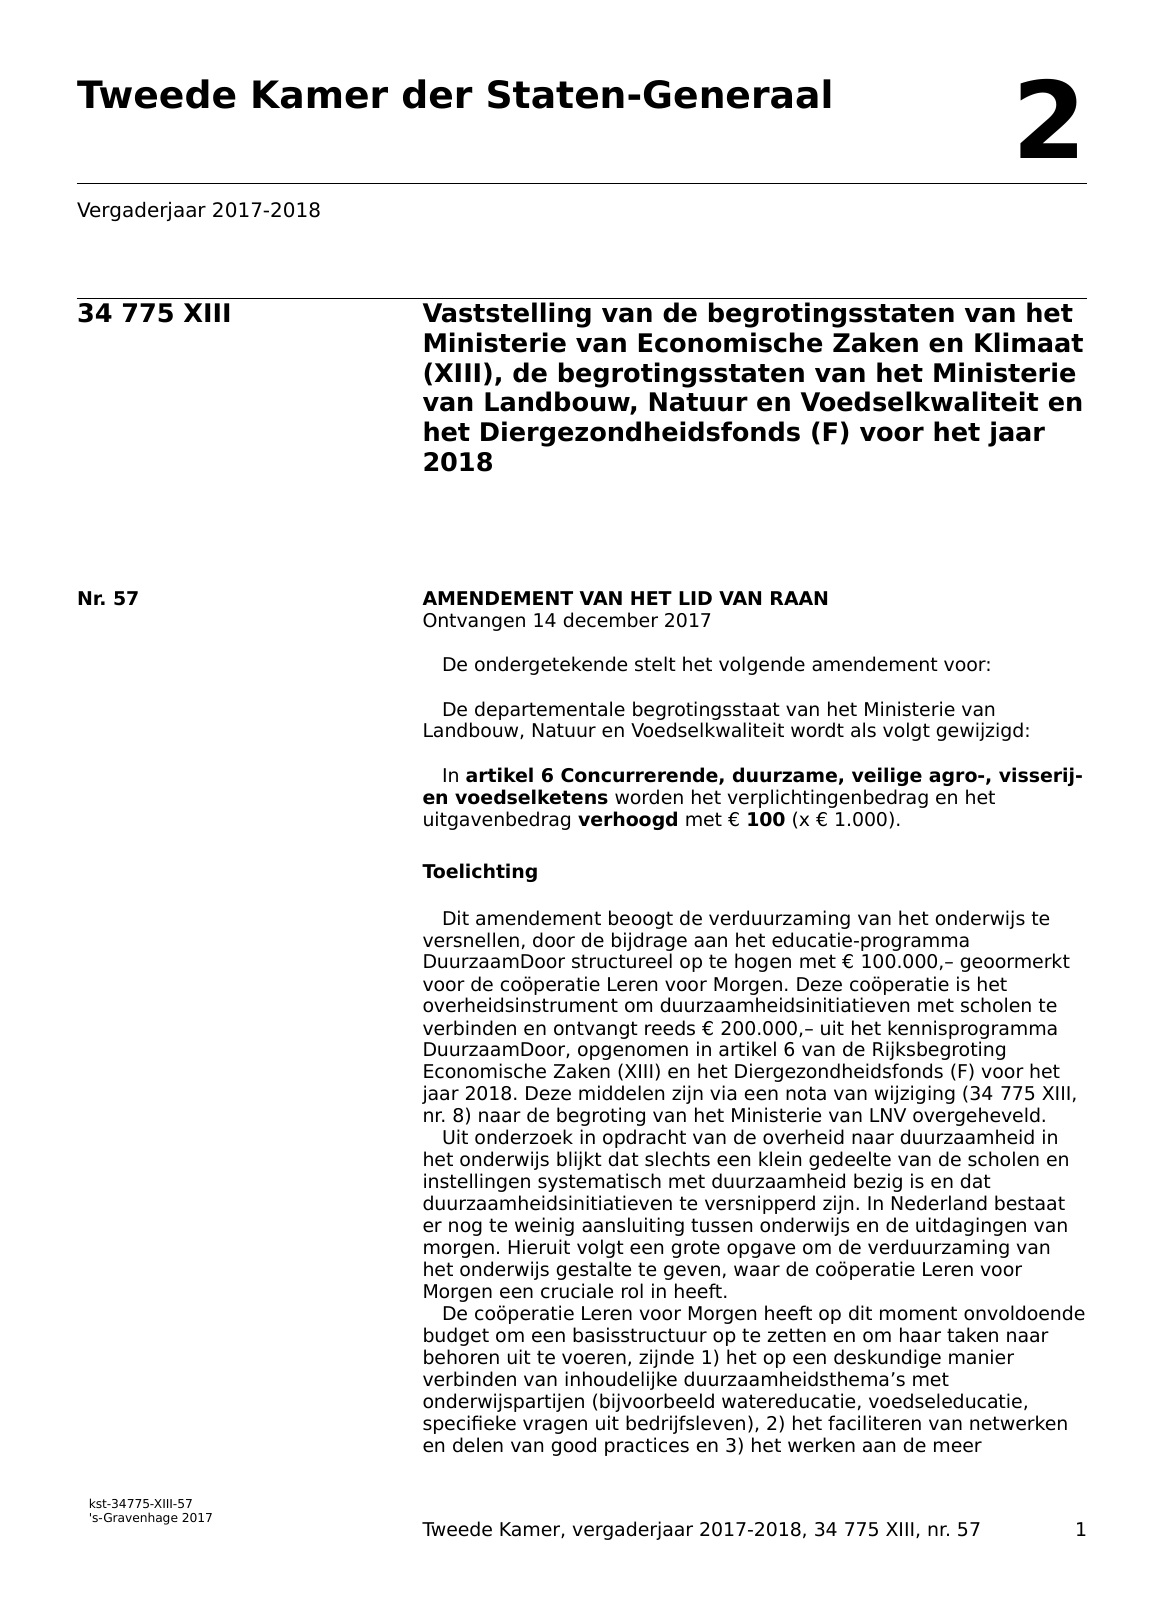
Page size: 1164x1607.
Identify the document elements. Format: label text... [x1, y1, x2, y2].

text De ondergetekende stelt het volgende amendement voor: [422, 654, 1087, 676]
table_cell Vergaderjaar 2017-2018 [77, 184, 1087, 298]
subtitle Nr. 57 AMENDEMENT VAN HET LID VAN RAAN [77, 588, 1087, 610]
text De coöperatie Leren voor Morgen heeft op dit moment onvoldoende budget om een basisstructuur op te zetten en om haar taken naar behoren uit te voeren, zijnde 1) het op een deskundige manier verbinden van inhoudelijke duurzaamheidsthema’s met onderwijspartijen (bijvoorbeeld watereducatie, voedseleducatie, specifieke vragen uit bedrijfsleven), 2) het faciliteren van netwerken en delen van good practices en 3) het werken aan de meer [422, 1303, 1087, 1457]
text 's-Gravenhage 2017 [88, 1511, 323, 1525]
text Ontvangen 14 december 2017 [422, 610, 1087, 632]
text Dit amendement beoogt de verduurzaming van het onderwijs te versnellen, door de bijdrage aan het educatie-programma DuurzaamDoor structureel op te hogen met € 100.000,– geoormerkt voor de coöperatie Leren voor Morgen. Deze coöperatie is het overheidsinstrument om duurzaamheidsinitiatieven met scholen te verbinden en ontvangt reeds € 200.000,– uit het kennisprogramma DuurzaamDoor, opgenomen in artikel 6 van de Rijksbegroting Economische Zaken (XIII) en het Diergezondheidsfonds (F) voor het jaar 2018. Deze middelen zijn via een nota van wijziging (34 775 XIII, nr. 8) naar de begroting van het Ministerie van LNV overgeheveld. [422, 907, 1087, 1127]
text kst-34775-XIII-57 [88, 1497, 323, 1511]
text In artikel 6 Concurrerende, duurzame, veilige agro-, visserij- en voedselketens worden het verplichtingenbedrag en het uitgavenbedrag verhoogd met € 100 (x € 1.000). [422, 764, 1087, 831]
subtitle 34 775 XIII Vaststelling van de begrotingsstaten van het Ministerie van Economische Zaken en Klimaat (XIII), de begrotingsstaten van het Ministerie van Landbouw, Natuur en Voedselkwaliteit en het Diergezondheidsfonds (F) voor het jaar 2018 [77, 299, 1087, 477]
table_header 2 [886, 59, 1087, 183]
text Uit onderzoek in opdracht van de overheid naar duurzaamheid in het onderwijs blijkt dat slechts een klein gedeelte van de scholen en instellingen systematisch met duurzaamheid bezig is en dat duurzaamheidsinitiatieven te versnipperd zijn. In Nederland bestaat er nog te weinig aansluiting tussen onderwijs en de uitdagingen van morgen. Hieruit volgt een grote opgave om de verduurzaming van het onderwijs gestalte te geven, waar de coöperatie Leren voor Morgen een cruciale rol in heeft. [422, 1127, 1087, 1303]
subtitle Toelichting [422, 861, 1087, 882]
text De departementale begrotingsstaat van het Ministerie van Landbouw, Natuur en Voedselkwaliteit wordt als volgt gewijzigd: [422, 698, 1087, 742]
table_header Tweede Kamer der Staten-Generaal [77, 59, 886, 183]
